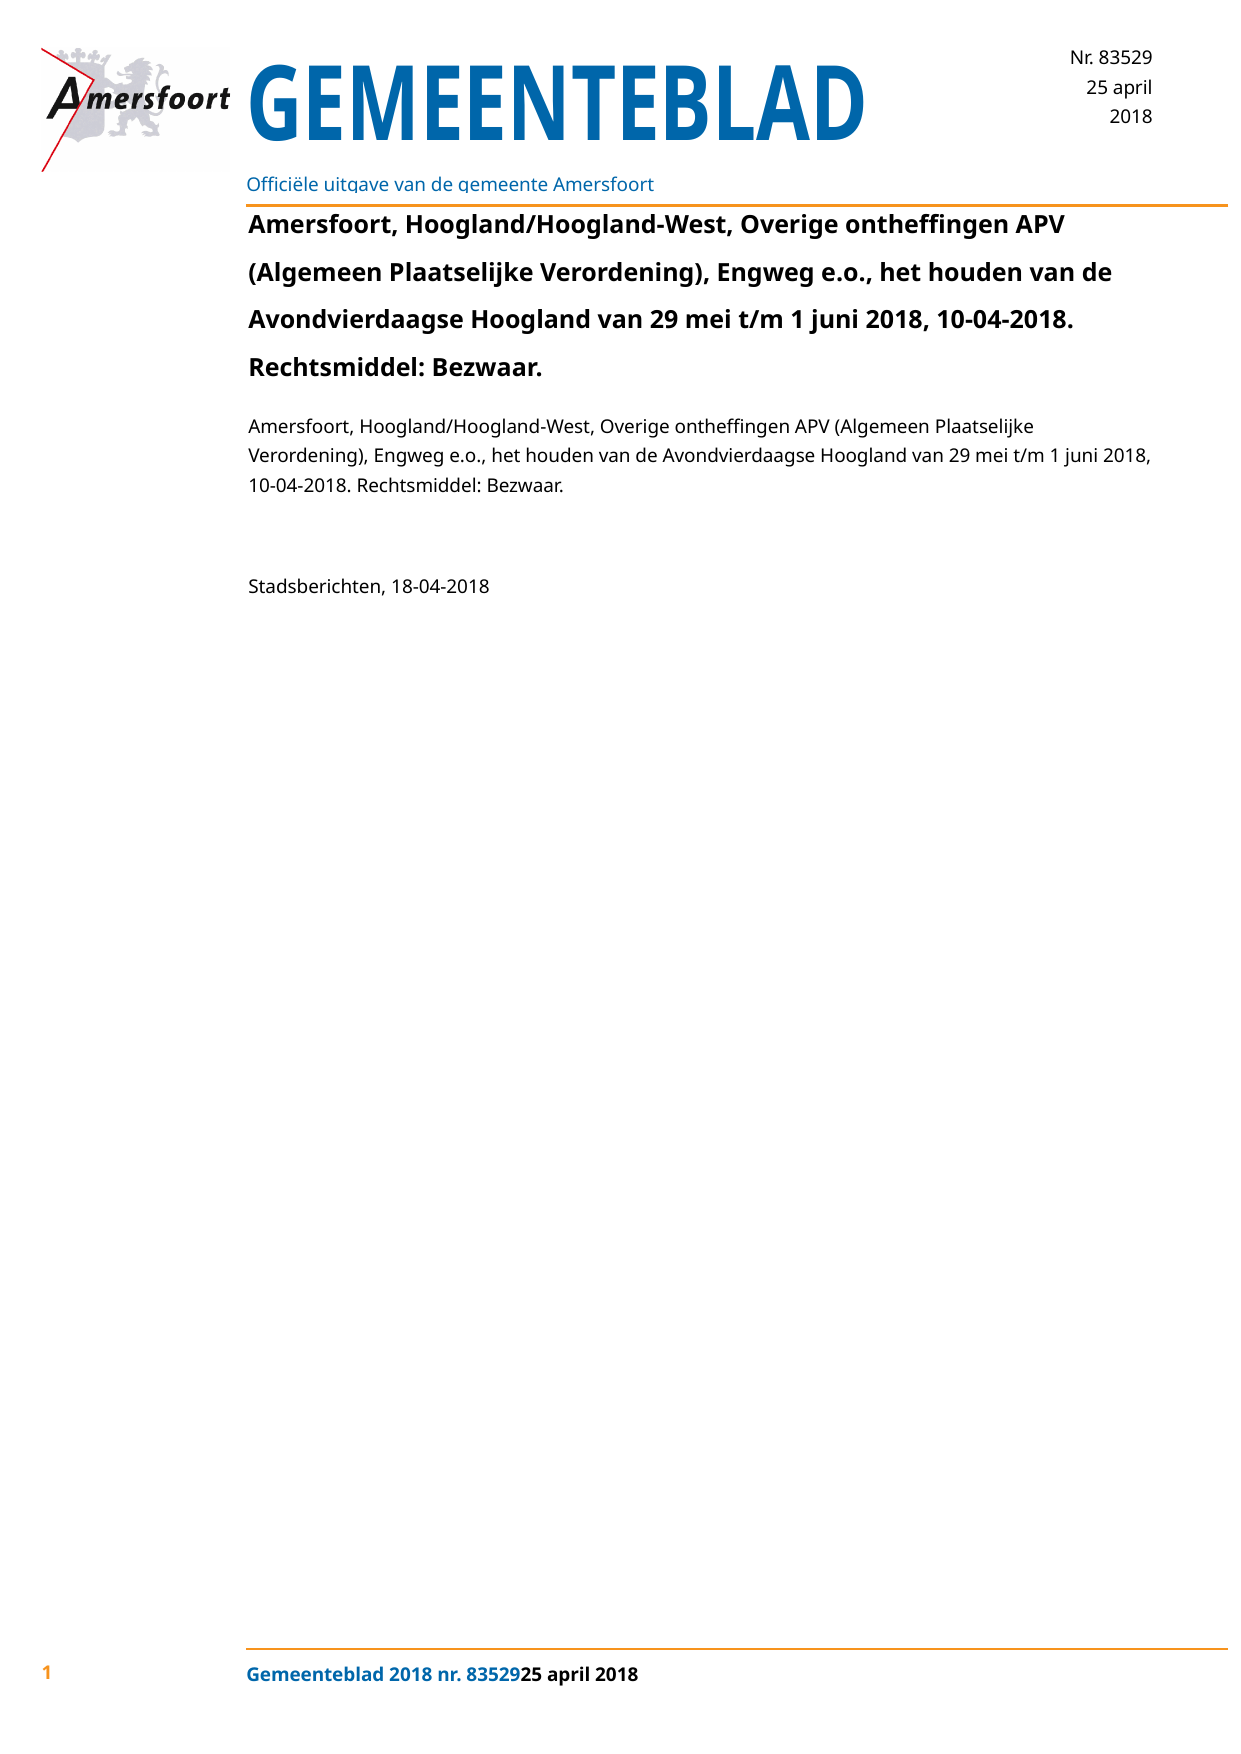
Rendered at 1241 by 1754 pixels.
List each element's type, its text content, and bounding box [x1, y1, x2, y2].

text Stadsberichten, 18-04-2018 [248, 573, 1152, 599]
text Amersfoort, Hoogland/Hoogland-West, Overige ontheffingen APV (Algemeen Plaatselijke Verordening), Engweg e.o., het houden van de Avondvierdaagse Hoogland van 29 mei t/m 1 juni 2018, 10-04-2018. Rechtsmiddel: Bezwaar. [248, 207, 1152, 384]
picture [41, 47, 231, 172]
text Amersfoort, Hoogland/Hoogland-West, Overige ontheffingen APV (Algemeen Plaatselijke Verordening), Engweg e.o., het houden van de Avondvierdaagse Hoogland van 29 mei t/m 1 juni 2018, 10-04-2018. Rechtsmiddel: Bezwaar. [248, 413, 1152, 498]
